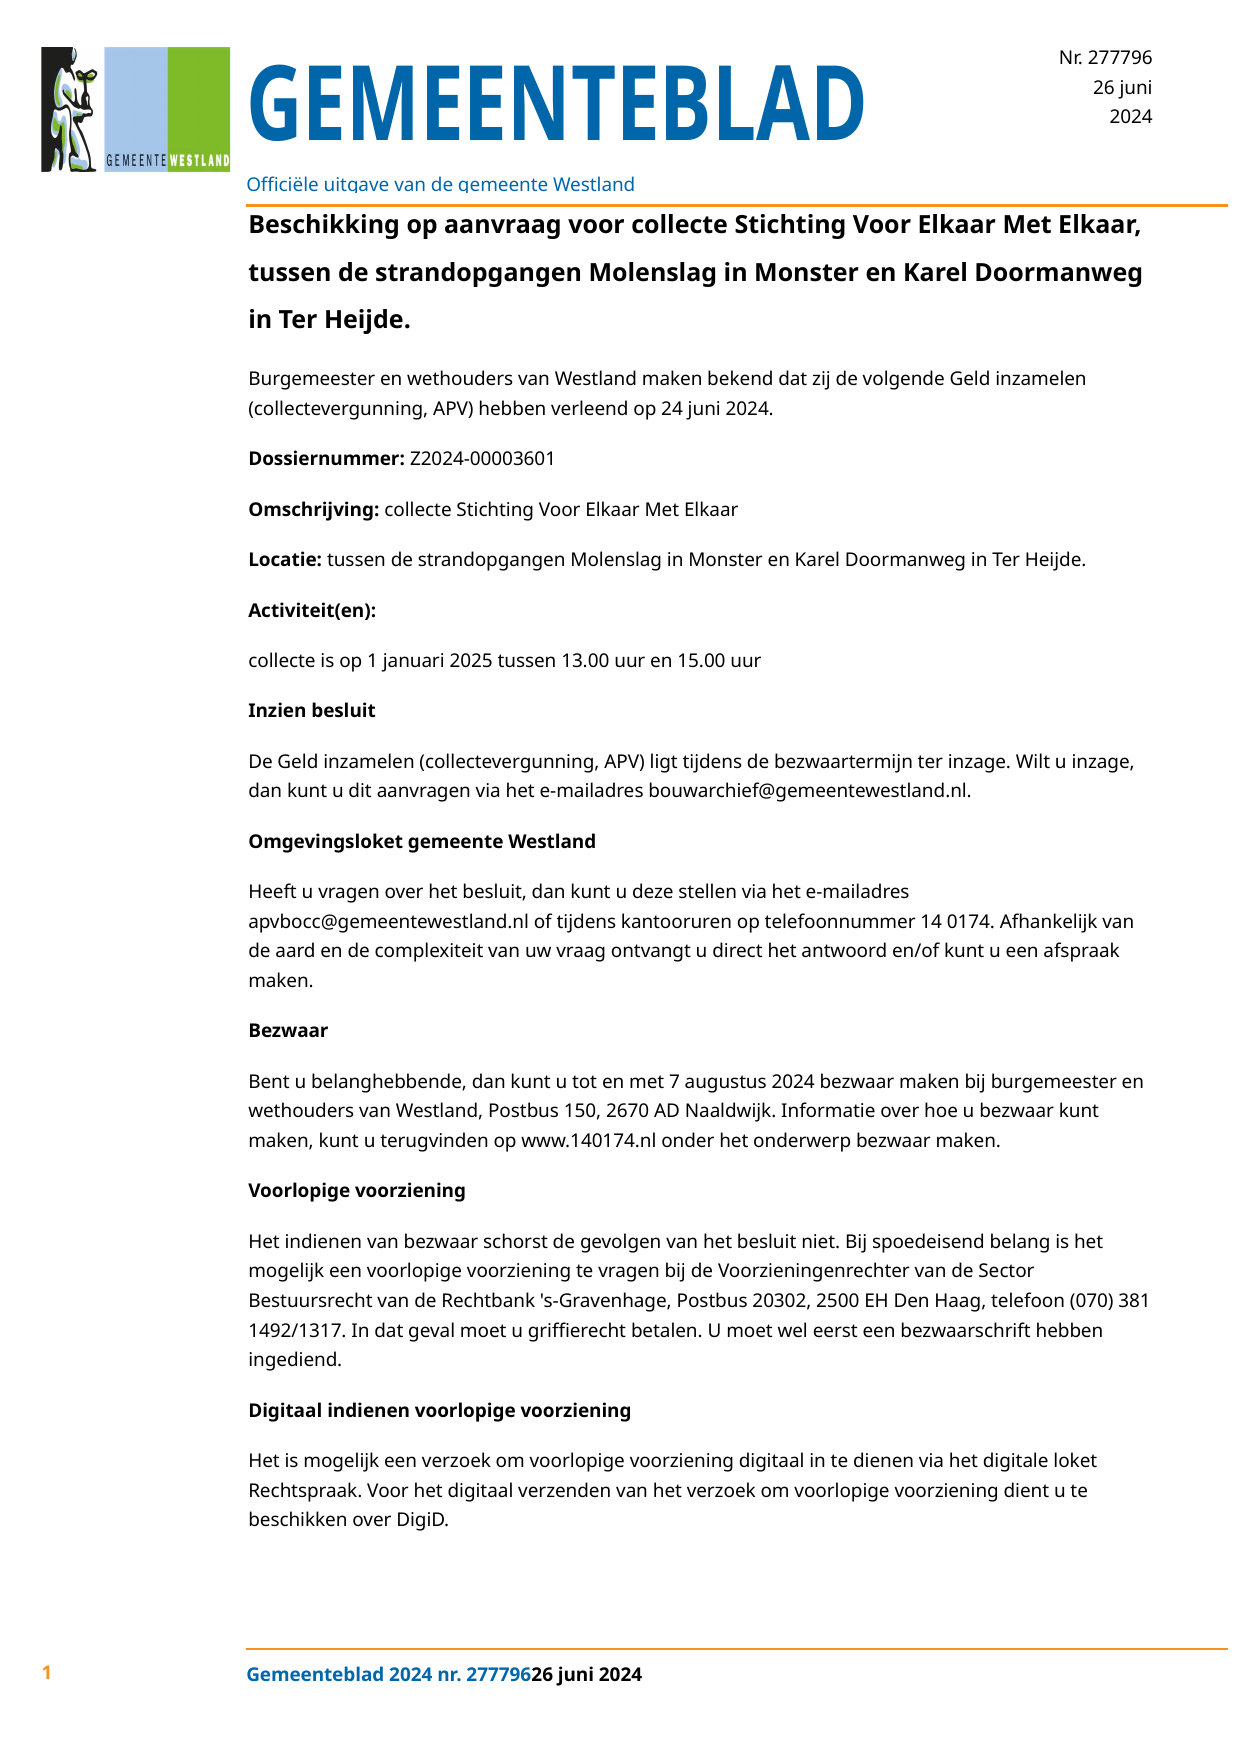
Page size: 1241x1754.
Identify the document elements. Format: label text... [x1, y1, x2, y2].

text Dossiernummer: Z2024-00003601 [248, 446, 1152, 471]
text De Geld inzamelen (collectevergunning, APV) ligt tijdens de bezwaartermijn ter inzage. Wilt u inzage, dan kunt u dit aanvragen via het e-mailadres bouwarchief@gemeentewestland.nl. [248, 748, 1152, 803]
text Omgevingsloket gemeente Westland [248, 828, 1152, 854]
text Heeft u vragen over het besluit, dan kunt u deze stellen via het e-mailadres apvbocc@gemeentewestland.nl of tijdens kantooruren op telefoonnummer 14 0174. Afhankelijk van de aard en de complexiteit van uw vraag ontvangt u direct het antwoord en/of kunt u een afspraak maken. [248, 878, 1152, 993]
text Het indienen van bezwaar schorst de gevolgen van het besluit niet. Bij spoedeisend belang is het mogelijk een voorlopige voorziening te vragen bij de Voorzieningenrechter van de Sector Bestuursrecht van de Rechtbank 's-Gravenhage, Postbus 20302, 2500 EH Den Haag, telefoon (070) 381 1492/1317. In dat geval moet u griffierecht betalen. U moet wel eerst een bezwaarschrift hebben ingediend. [248, 1228, 1152, 1372]
text Burgemeester en wethouders van Westland maken bekend dat zij de volgende Geld inzamelen (collectevergunning, APV) hebben verleend op 24 juni 2024. [248, 366, 1152, 421]
text Omschrijving: collecte Stichting Voor Elkaar Met Elkaar [248, 496, 1152, 522]
text Voorlopige voorziening [248, 1178, 1152, 1203]
text Beschikking op aanvraag voor collecte Stichting Voor Elkaar Met Elkaar, tussen de strandopgangen Molenslag in Monster en Karel Doormanweg in Ter Heijde. [248, 207, 1152, 336]
text Inzien besluit [248, 698, 1152, 723]
text Bezwaar [248, 1018, 1152, 1043]
text Locatie: tussen de strandopgangen Molenslag in Monster en Karel Doormanweg in Ter Heijde. [248, 546, 1152, 572]
text Activiteit(en): [248, 597, 1152, 622]
text collecte is op 1 januari 2025 tussen 13.00 uur en 15.00 uur [248, 647, 1152, 673]
text Digitaal indienen voorlopige voorziening [248, 1397, 1152, 1422]
text Het is mogelijk een verzoek om voorlopige voorziening digitaal in te dienen via het digitale loket Rechtspraak. Voor het digitaal verzenden van het verzoek om voorlopige voorziening dient u te beschikken over DigiD. [248, 1447, 1152, 1532]
picture [41, 47, 231, 172]
text Bent u belanghebbende, dan kunt u tot en met 7 augustus 2024 bezwaar maken bij burgemeester en wethouders van Westland, Postbus 150, 2670 AD Naaldwijk. Informatie over hoe u bezwaar kunt maken, kunt u terugvinden op www.140174.nl onder het onderwerp bezwaar maken. [248, 1068, 1152, 1153]
